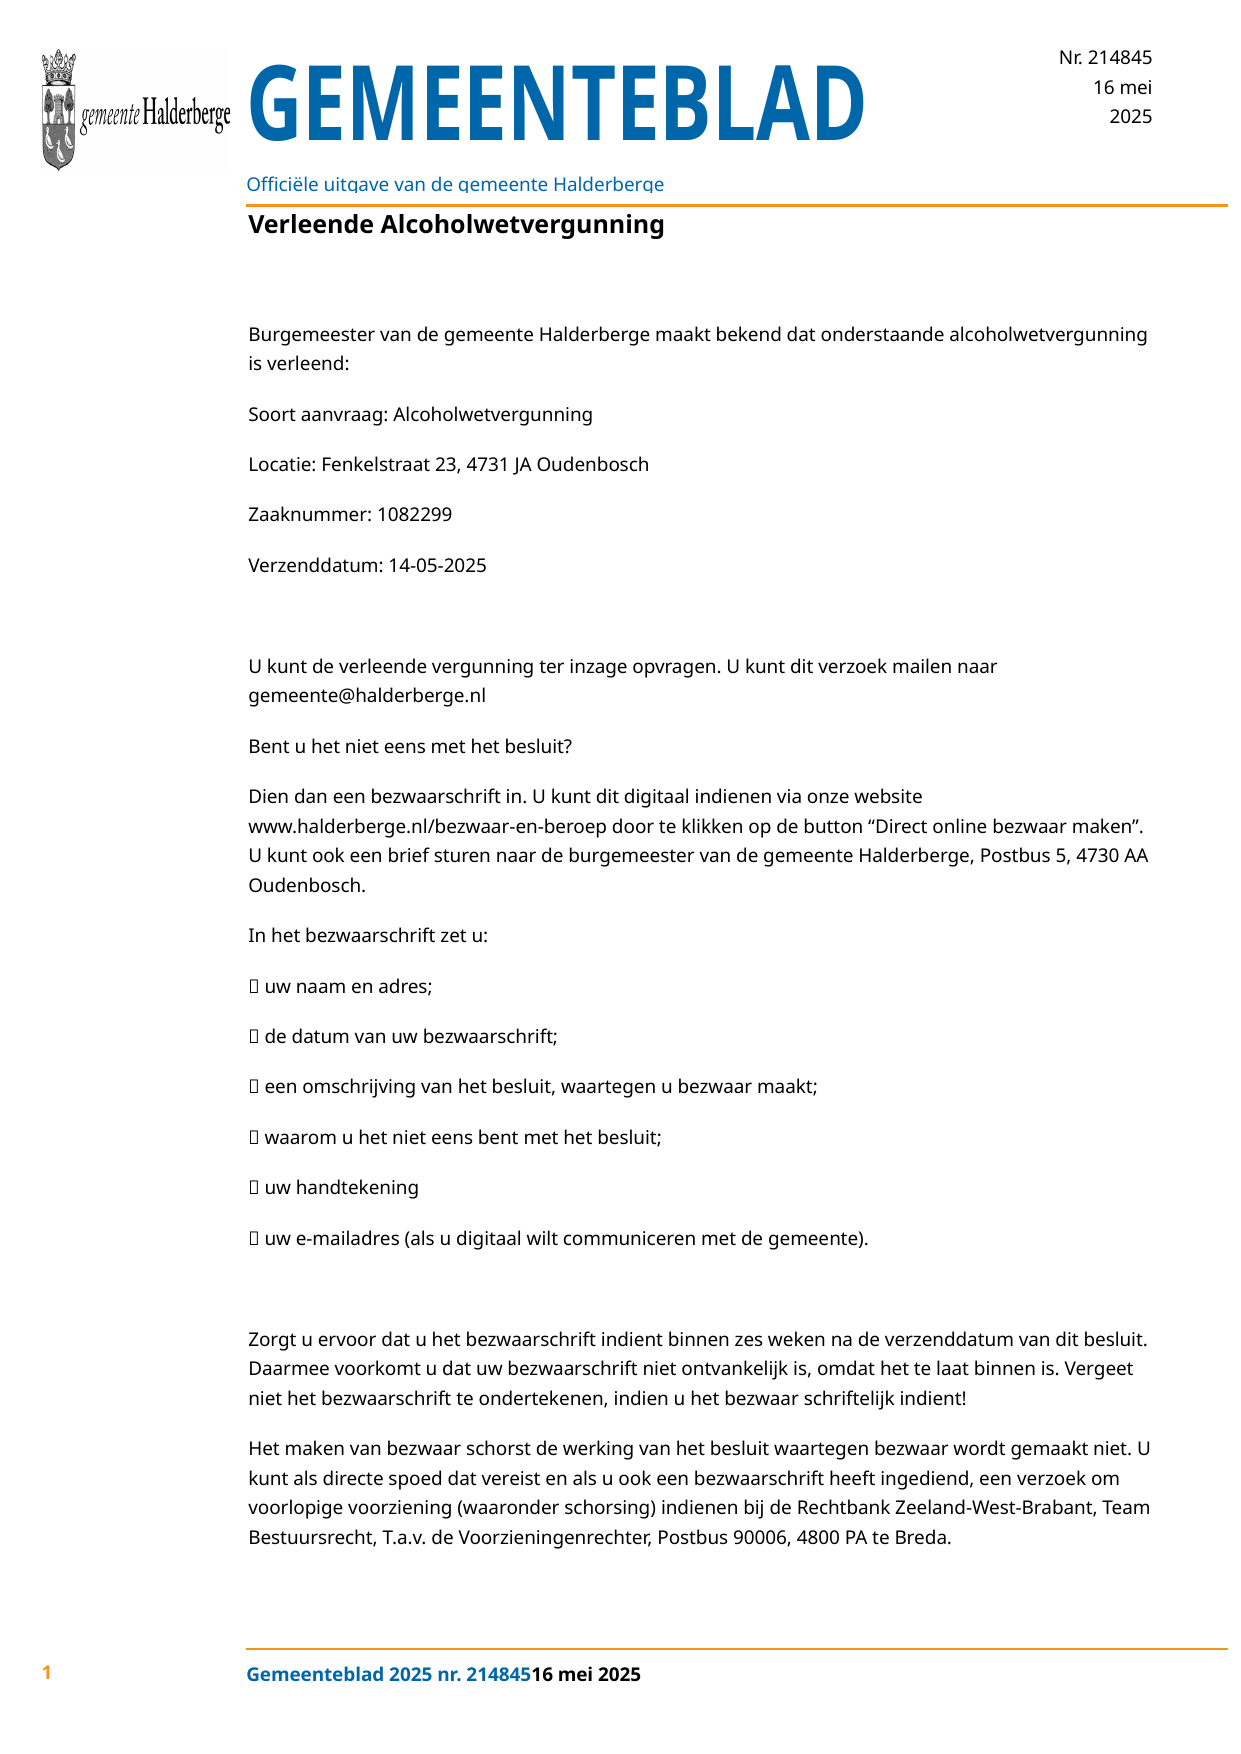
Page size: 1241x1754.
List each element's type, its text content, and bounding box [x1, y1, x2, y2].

text Het maken van bezwaar schorst de werking van het besluit waartegen bezwaar wordt gemaakt niet. U kunt als directe spoed dat vereist en als u ook een bezwaarschrift heeft ingediend, een verzoek om voorlopige voorziening (waaronder schorsing) indienen bij de Rechtbank Zeeland-West-Brabant, Team Bestuursrecht, T.a.v. de Voorzieningenrechter, Postbus 90006, 4800 PA te Breda. [248, 1435, 1152, 1550]
text Burgemeester van de gemeente Halderberge maakt bekend dat onderstaande alcoholwetvergunning is verleend: [248, 321, 1152, 376]
text  uw e-mailadres (als u digitaal wilt communiceren met de gemeente). [248, 1225, 1152, 1251]
text  uw handtekening [248, 1174, 1152, 1200]
text Bent u het niet eens met het besluit? [248, 733, 1152, 758]
text Dien dan een bezwaarschrift in. U kunt dit digitaal indienen via onze website www.halderberge.nl/bezwaar-en-beroep door te klikken op de button “Direct online bezwaar maken”. U kunt ook een brief sturen naar de burgemeester van de gemeente Halderberge, Postbus 5, 4730 AA Oudenbosch. [248, 783, 1152, 898]
text  uw naam en adres; [248, 973, 1152, 998]
text  waarom u het niet eens bent met het besluit; [248, 1124, 1152, 1150]
text U kunt de verleende vergunning ter inzage opvragen. U kunt dit verzoek mailen naar gemeente@halderberge.nl [248, 653, 1152, 708]
text In het bezwaarschrift zet u: [248, 922, 1152, 948]
text Zaaknummer: 1082299 [248, 502, 1152, 527]
text Verzenddatum: 14-05-2025 [248, 552, 1152, 578]
text Verleende Alcoholwetvergunning [248, 207, 1152, 241]
text Soort aanvraag: Alcoholwetvergunning [248, 401, 1152, 426]
text  de datum van uw bezwaarschrift; [248, 1023, 1152, 1049]
text Zorgt u ervoor dat u het bezwaarschrift indient binnen zes weken na de verzenddatum van dit besluit. Daarmee voorkomt u dat uw bezwaarschrift niet ontvankelijk is, omdat het te laat binnen is. Vergeet niet het bezwaarschrift te ondertekenen, indien u het bezwaar schriftelijk indient! [248, 1326, 1152, 1411]
text Locatie: Fenkelstraat 23, 4731 JA Oudenbosch [248, 451, 1152, 477]
text  een omschrijving van het besluit, waartegen u bezwaar maakt; [248, 1074, 1152, 1099]
picture [41, 47, 231, 172]
